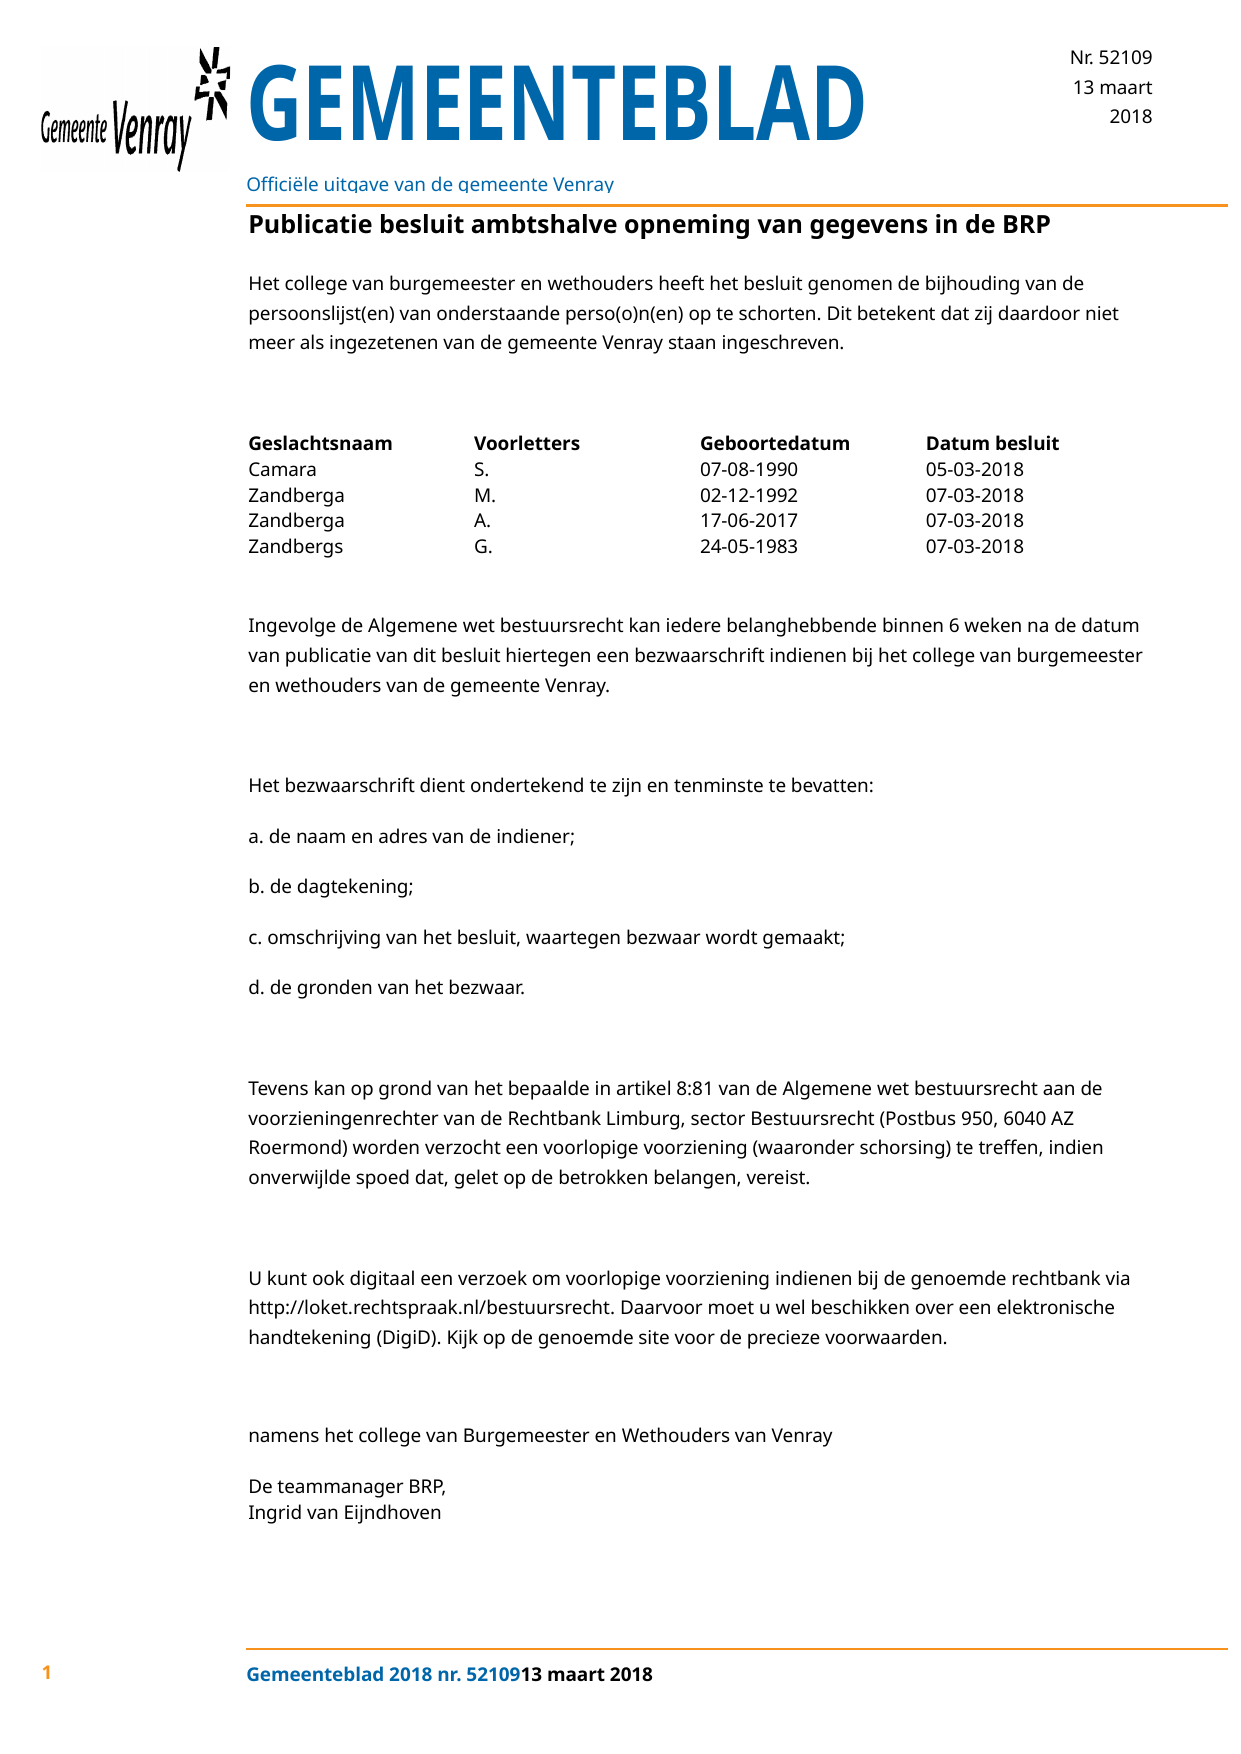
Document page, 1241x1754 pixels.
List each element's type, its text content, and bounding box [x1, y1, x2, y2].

table_cell 07-08-1990 [700, 456, 926, 482]
text b. de dagtekening; [248, 873, 1152, 899]
text Het college van burgemeester en wethouders heeft het besluit genomen de bijhouding van de persoonslijst(en) van onderstaande perso(o)n(en) op te schorten. Dit betekent dat zij daardoor niet meer als ingezetenen van de gemeente Venray staan ingeschreven. [248, 270, 1152, 355]
picture [41, 47, 231, 172]
table_header Geslachtsnaam [248, 430, 474, 456]
text Ingevolge de Algemene wet bestuursrecht kan iedere belanghebbende binnen 6 weken na de datum van publicatie van dit besluit hiertegen een bezwaarschrift indienen bij het college van burgemeester en wethouders van de gemeente Venray. [248, 613, 1152, 698]
table_cell 07-03-2018 [926, 508, 1152, 533]
table_cell Camara [248, 456, 474, 482]
table_cell 02-12-1992 [700, 482, 926, 508]
text namens het college van Burgemeester en Wethouders van Venray [248, 1422, 1152, 1448]
text c. omschrijving van het besluit, waartegen bezwaar wordt gemaakt; [248, 924, 1152, 950]
table_header Datum besluit [926, 430, 1152, 456]
table_cell Zandberga [248, 508, 474, 533]
table_cell Zandbergs [248, 533, 474, 559]
table_cell Zandberga [248, 482, 474, 508]
text d. de gronden van het bezwaar. [248, 974, 1152, 1000]
table_header Voorletters [474, 430, 700, 456]
text Het bezwaarschrift dient ondertekend te zijn en tenminste te bevatten: [248, 773, 1152, 798]
table_cell A. [474, 508, 700, 533]
table_cell S. [474, 456, 700, 482]
table_cell 07-03-2018 [926, 533, 1152, 559]
table_cell 24-05-1983 [700, 533, 926, 559]
text De teammanager BRP, [248, 1474, 1152, 1499]
table_cell 07-03-2018 [926, 482, 1152, 508]
table_cell G. [474, 533, 700, 559]
table_cell M. [474, 482, 700, 508]
table_cell 05-03-2018 [926, 456, 1152, 482]
table_cell 17-06-2017 [700, 508, 926, 533]
text Tevens kan op grond van het bepaalde in artikel 8:81 van de Algemene wet bestuursrecht aan de voorzieningenrechter van de Rechtbank Limburg, sector Bestuursrecht (Postbus 950, 6040 AZ Roermond) worden verzocht een voorlopige voorziening (waaronder schorsing) te treffen, indien onverwijlde spoed dat, gelet op de betrokken belangen, vereist. [248, 1075, 1152, 1190]
text a. de naam en adres van de indiener; [248, 823, 1152, 849]
table_header Geboortedatum [700, 430, 926, 456]
text U kunt ook digitaal een verzoek om voorlopige voorziening indienen bij de genoemde rechtbank via http://loket.rechtspraak.nl/bestuursrecht. Daarvoor moet u wel beschikken over een elektronische handtekening (DigiD). Kijk op de genoemde site voor de precieze voorwaarden. [248, 1265, 1152, 1350]
text Ingrid van Eijndhoven [248, 1499, 1152, 1525]
text Publicatie besluit ambtshalve opneming van gegevens in de BRP [248, 207, 1152, 241]
